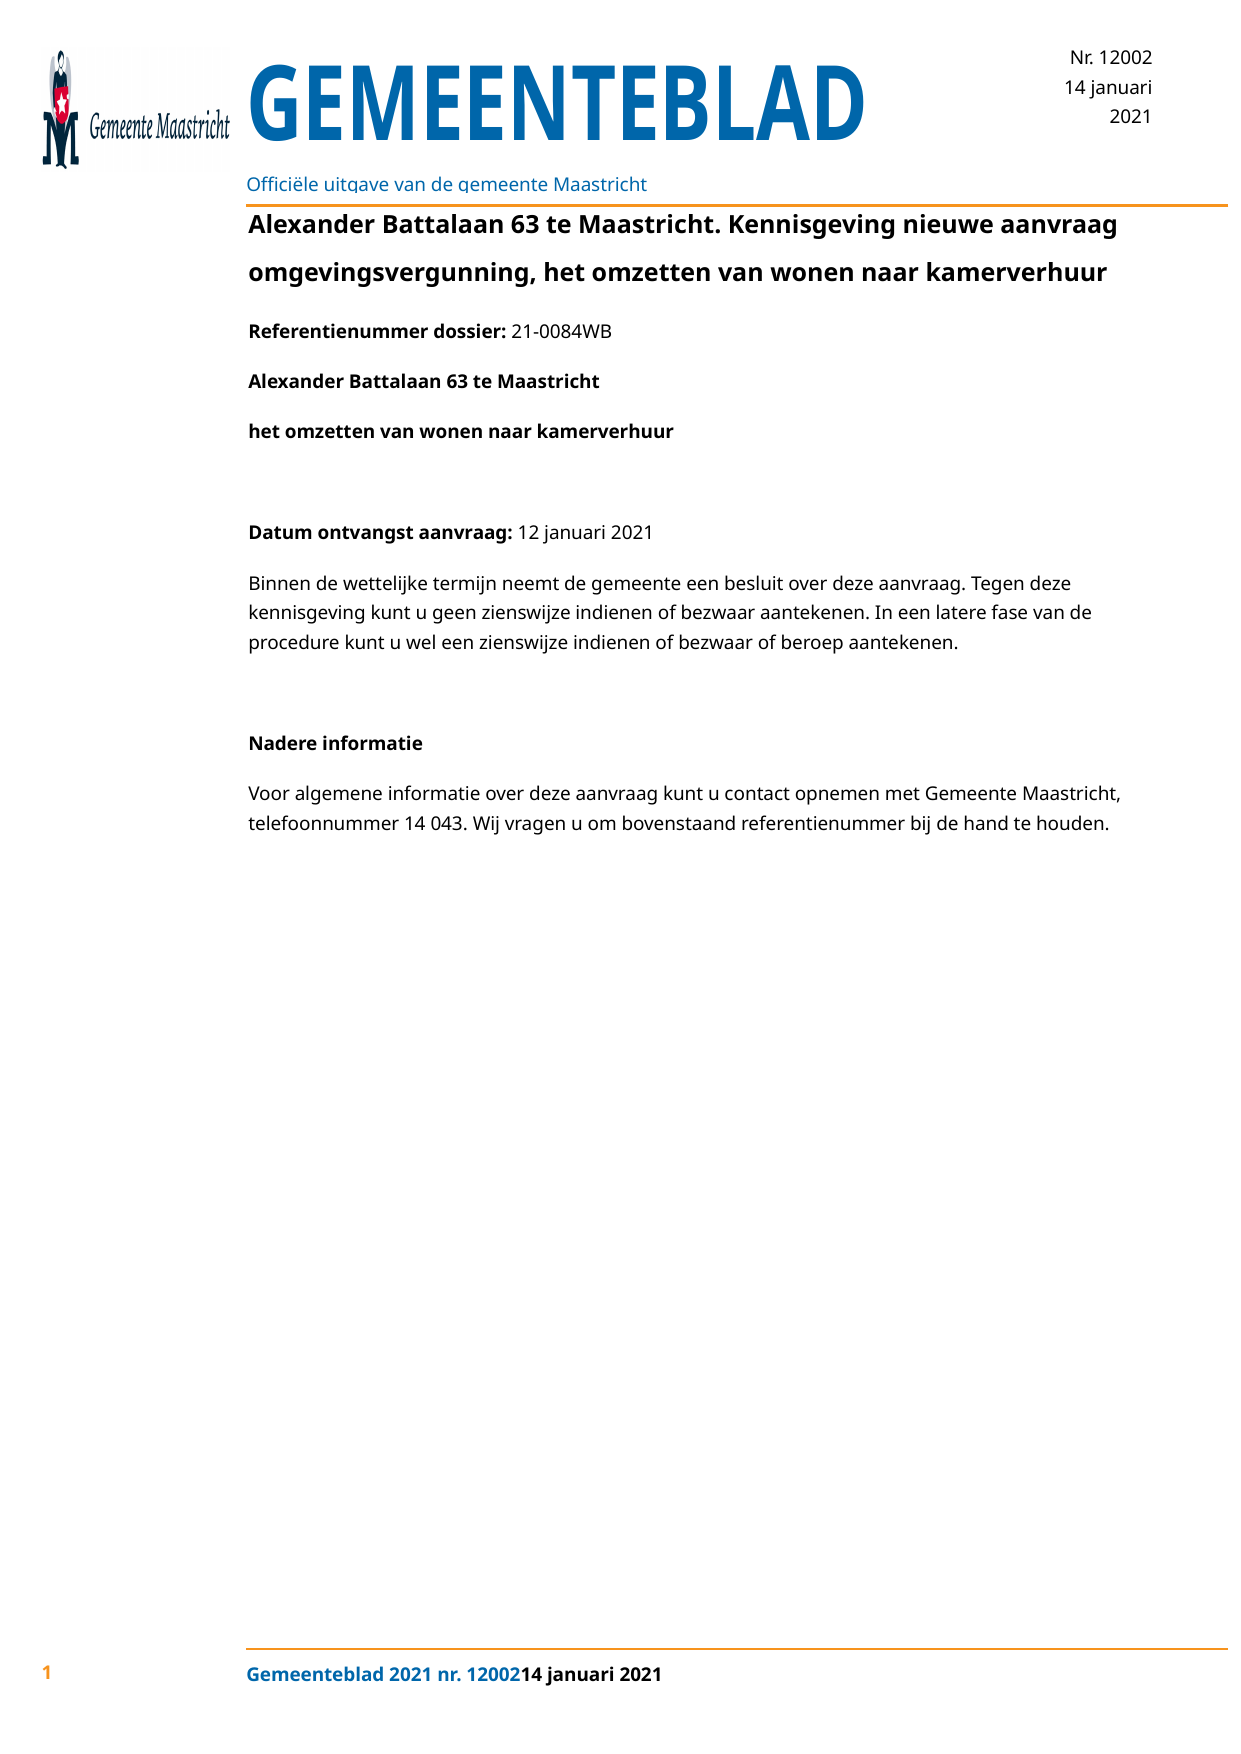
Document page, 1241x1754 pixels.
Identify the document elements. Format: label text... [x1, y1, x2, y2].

text Nadere informatie [248, 730, 1152, 756]
text Alexander Battalaan 63 te Maastricht [248, 368, 1152, 394]
text Referentienummer dossier: 21-0084WB [248, 318, 1152, 344]
text Datum ontvangst aanvraag: 12 januari 2021 [248, 519, 1152, 545]
picture [41, 47, 231, 172]
text Voor algemene informatie over deze aanvraag kunt u contact opnemen met Gemeente Maastricht, telefoonnummer 14 043. Wij vragen u om bovenstaand referentienummer bij de hand te houden. [248, 780, 1152, 836]
text het omzetten van wonen naar kamerverhuur [248, 419, 1152, 444]
text Alexander Battalaan 63 te Maastricht. Kennisgeving nieuwe aanvraag omgevingsvergunning, het omzetten van wonen naar kamerverhuur [248, 207, 1152, 288]
text Binnen de wettelijke termijn neemt de gemeente een besluit over deze aanvraag. Tegen deze kennisgeving kunt u geen zienswijze indienen of bezwaar aantekenen. In een latere fase van de procedure kunt u wel een zienswijze indienen of bezwaar of beroep aantekenen. [248, 570, 1152, 655]
